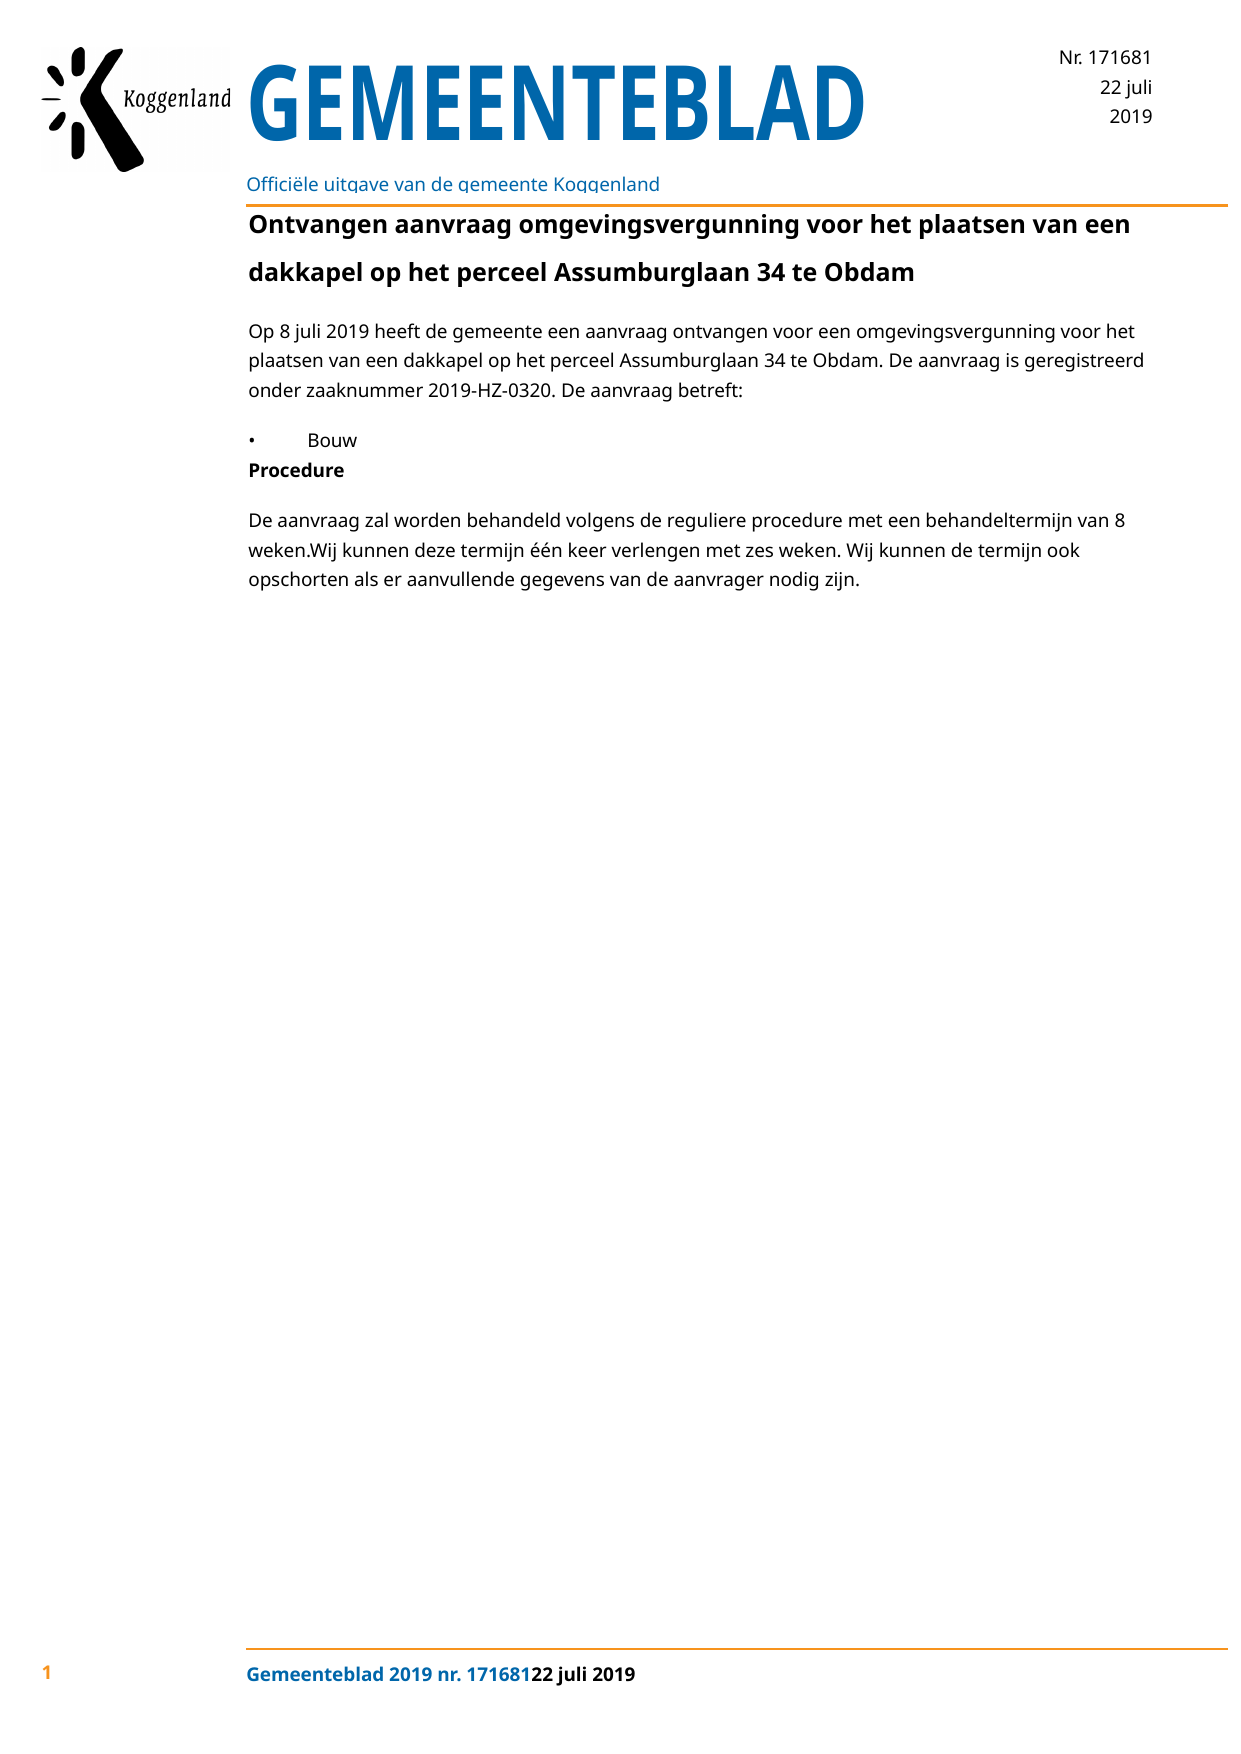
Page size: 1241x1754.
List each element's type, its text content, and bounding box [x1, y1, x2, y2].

picture [41, 47, 231, 172]
list Bouw [248, 427, 1152, 453]
text Ontvangen aanvraag omgevingsvergunning voor het plaatsen van een dakkapel op het perceel Assumburglaan 34 te Obdam [248, 207, 1152, 288]
text De aanvraag zal worden behandeld volgens de reguliere procedure met een behandeltermijn van 8 weken.Wij kunnen deze termijn één keer verlengen met zes weken. Wij kunnen de termijn ook opschorten als er aanvullende gegevens van de aanvrager nodig zijn. [248, 507, 1152, 592]
text Op 8 juli 2019 heeft de gemeente een aanvraag ontvangen voor een omgevingsvergunning voor het plaatsen van een dakkapel op het perceel Assumburglaan 34 te Obdam. De aanvraag is geregistreerd onder zaaknummer 2019-HZ-0320. De aanvraag betreft: [248, 318, 1152, 403]
text Procedure [248, 457, 1152, 483]
